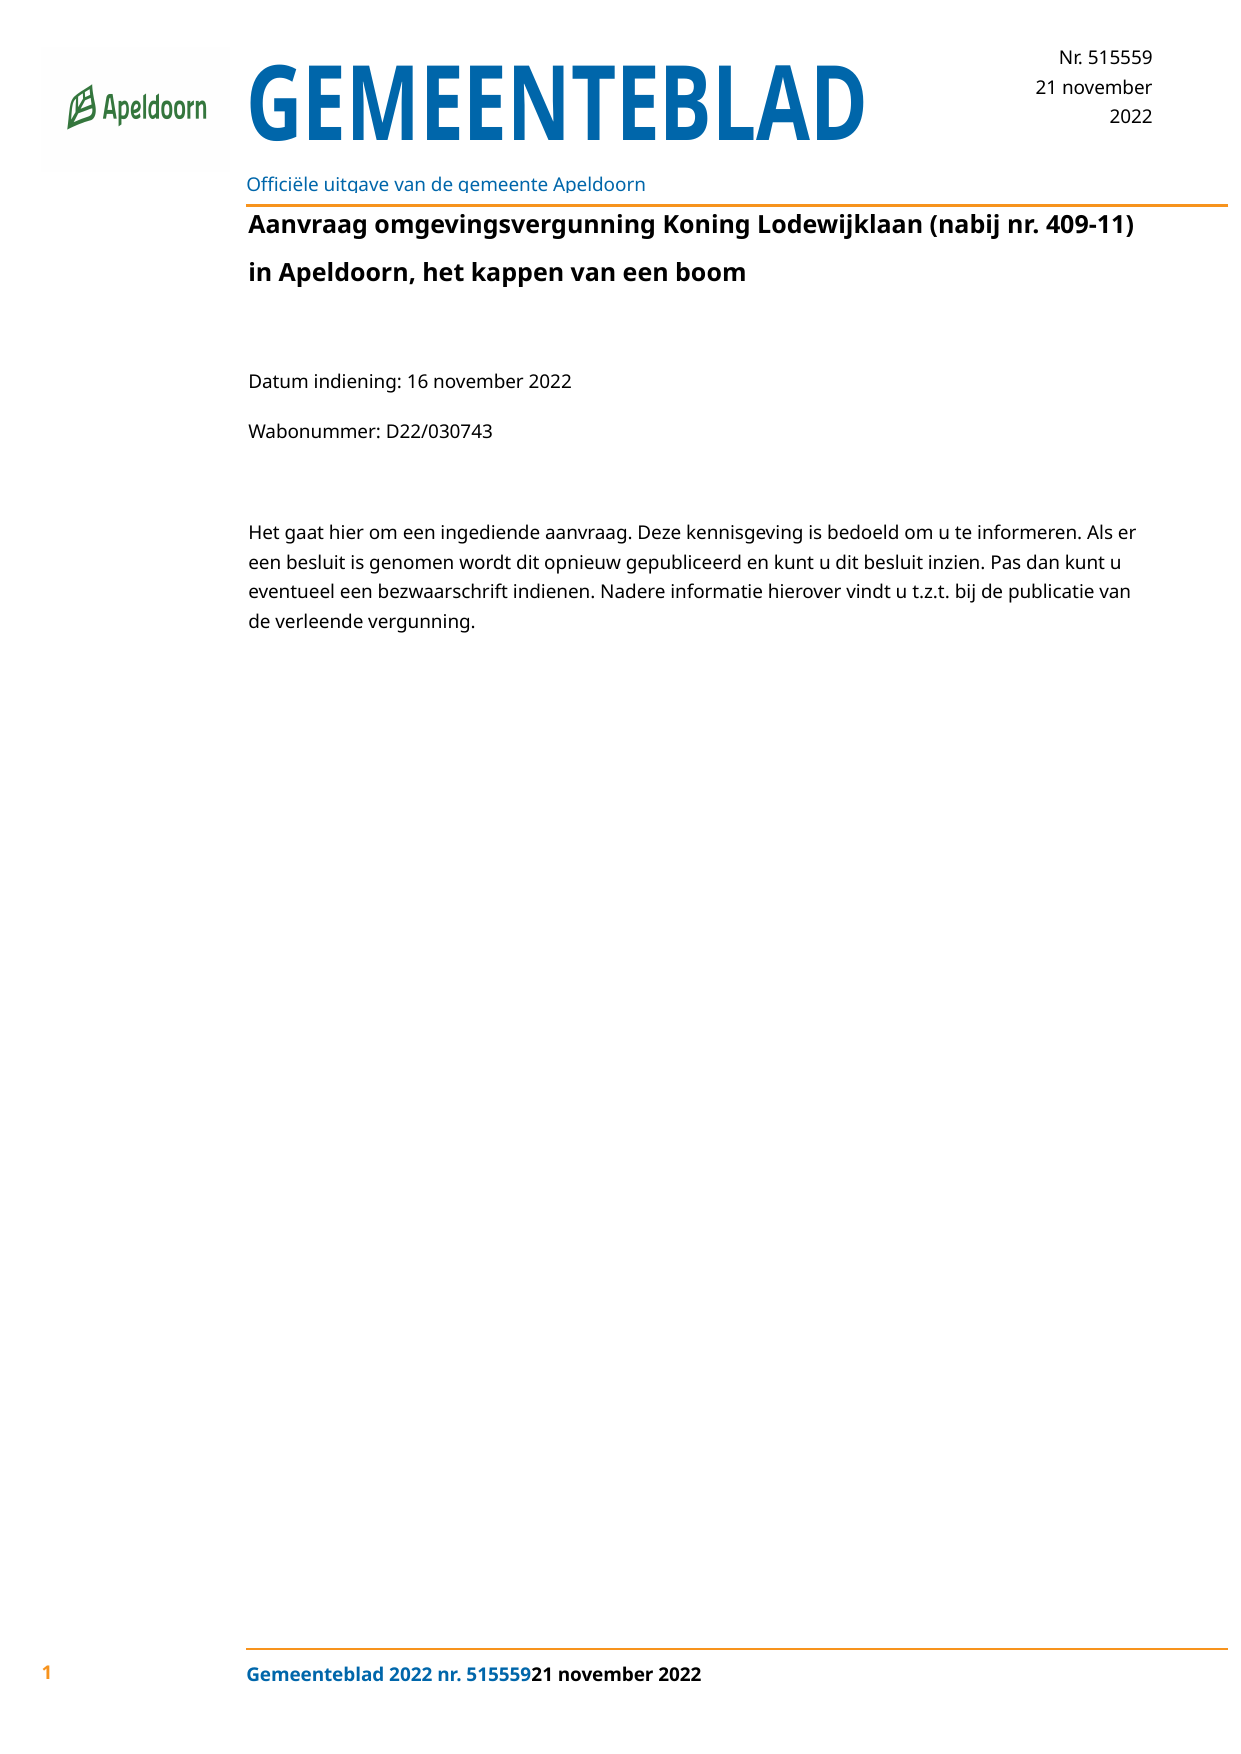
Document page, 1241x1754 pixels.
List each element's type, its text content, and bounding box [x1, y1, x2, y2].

text Aanvraag omgevingsvergunning Koning Lodewijklaan (nabij nr. 409-11) in Apeldoorn, het kappen van een boom [248, 207, 1152, 288]
text Het gaat hier om een ingediende aanvraag. Deze kennisgeving is bedoeld om u te informeren. Als er een besluit is genomen wordt dit opnieuw gepubliceerd en kunt u dit besluit inzien. Pas dan kunt u eventueel een bezwaarschrift indienen. Nadere informatie hierover vindt u t.z.t. bij de publicatie van de verleende vergunning. [248, 519, 1152, 634]
text Wabonummer: D22/030743 [248, 419, 1152, 444]
text Datum indiening: 16 november 2022 [248, 368, 1152, 394]
picture [41, 47, 231, 172]
